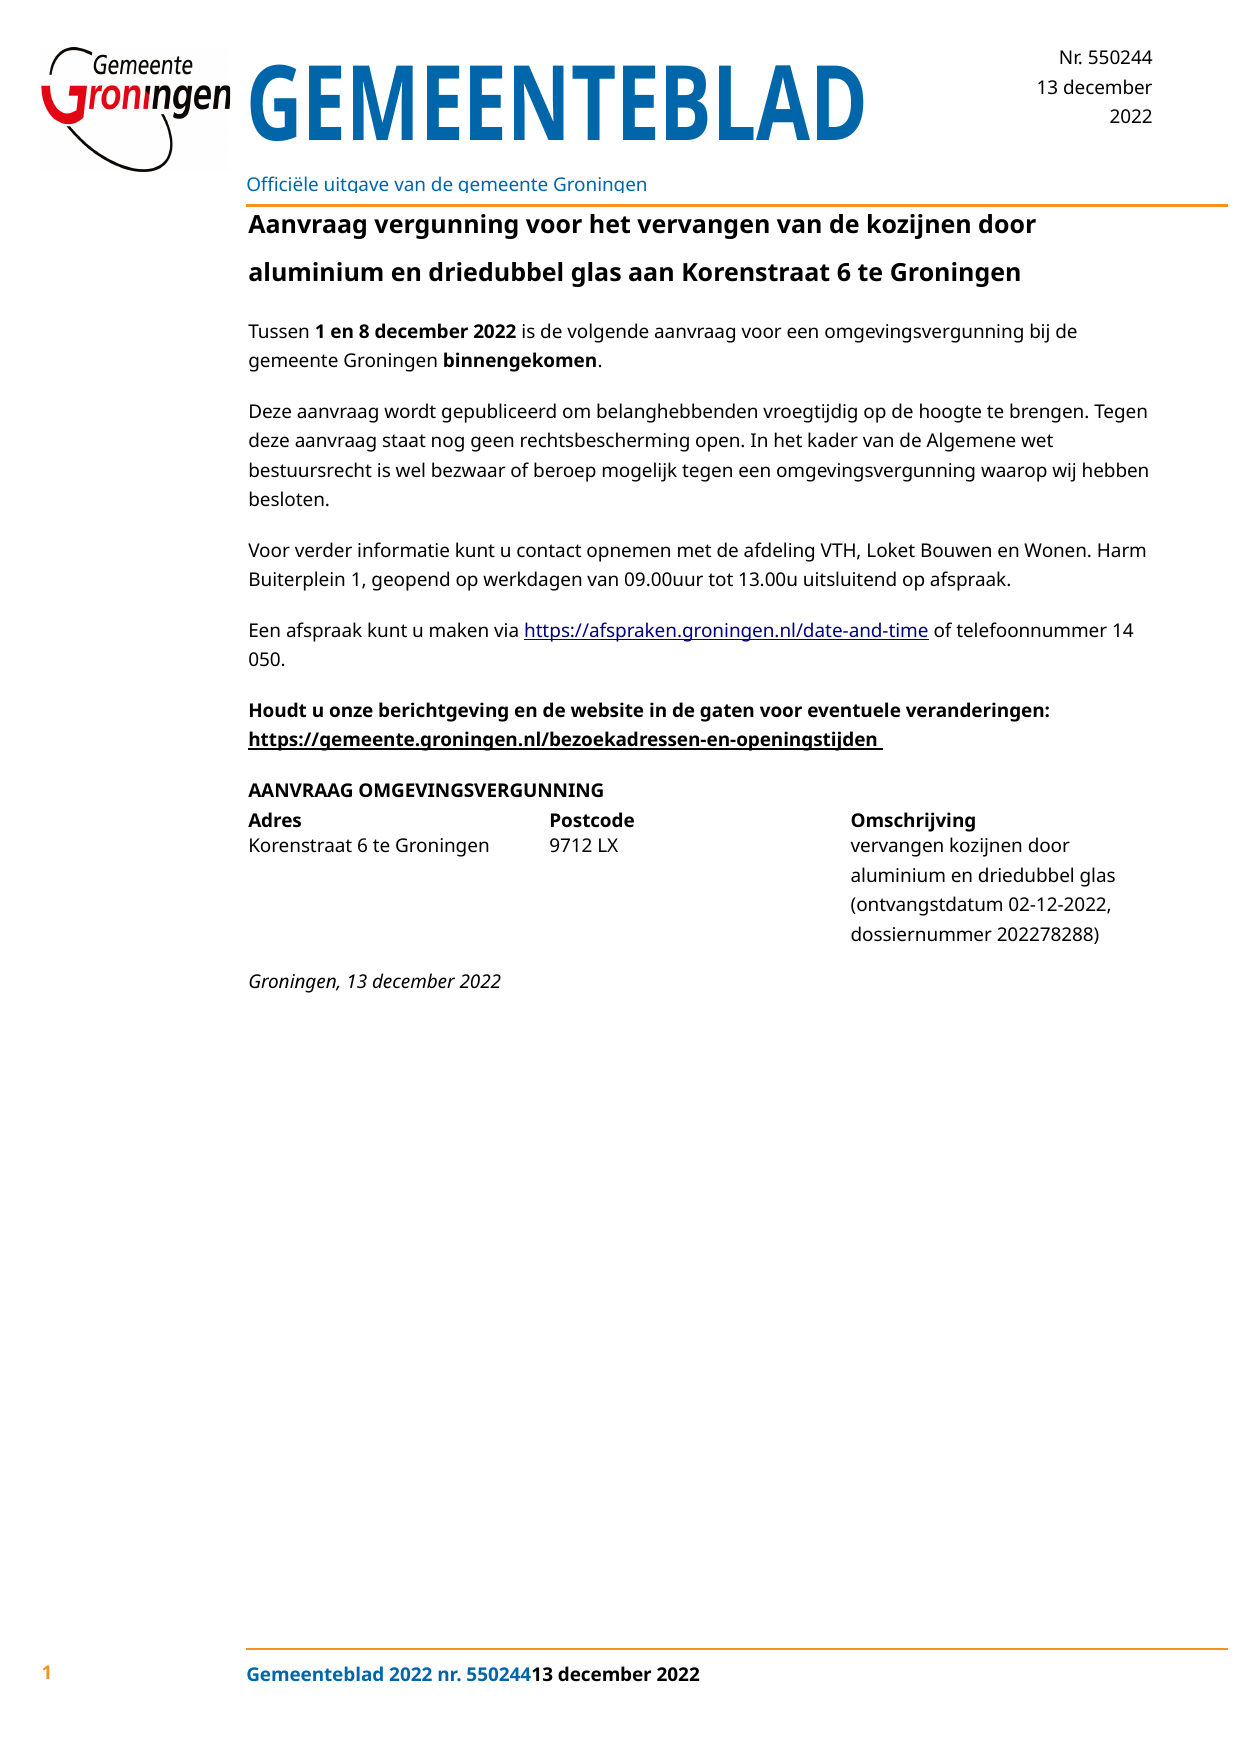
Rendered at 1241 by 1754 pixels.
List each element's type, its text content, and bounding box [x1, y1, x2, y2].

text Een afspraak kunt u maken via https://afspraken.groningen.nl/date-and-time of telefoonnummer 14 050. [248, 617, 1152, 672]
text Aanvraag vergunning voor het vervangen van de kozijnen door aluminium en driedubbel glas aan Korenstraat 6 te Groningen [248, 207, 1152, 288]
text Groningen, 13 december 2022 [248, 968, 1152, 994]
table_cell Korenstraat 6 te Groningen [248, 833, 549, 947]
table_header Postcode [549, 807, 850, 832]
text Houdt u onze berichtgeving en de website in de gaten voor eventuele veranderingen: https://gemeente.groningen.nl/bezoekadressen-en-openingstijden [248, 697, 1152, 752]
table_header Omschrijving [850, 807, 1152, 832]
text Deze aanvraag wordt gepubliceerd om belanghebbenden vroegtijdig op de hoogte te brengen. Tegen deze aanvraag staat nog geen rechtsbescherming open. In het kader van de Algemene wet bestuursrecht is wel bezwaar of beroep mogelijk tegen een omgevingsvergunning waarop wij hebben besloten. [248, 398, 1152, 512]
text AANVRAAG OMGEVINGSVERGUNNING [248, 777, 1152, 803]
text Tussen 1 en 8 december 2022 is de volgende aanvraag voor een omgevingsvergunning bij de gemeente Groningen binnengekomen. [248, 318, 1152, 373]
picture [41, 47, 231, 172]
table_cell vervangen kozijnen door aluminium en driedubbel glas (ontvangstdatum 02-12-2022, dossiernummer 202278288) [850, 833, 1152, 947]
text Voor verder informatie kunt u contact opnemen met de afdeling VTH, Loket Bouwen en Wonen. Harm Buiterplein 1, geopend op werkdagen van 09.00uur tot 13.00u uitsluitend op afspraak. [248, 537, 1152, 592]
table_header Adres [248, 807, 549, 832]
table_cell 9712 LX [549, 833, 850, 947]
